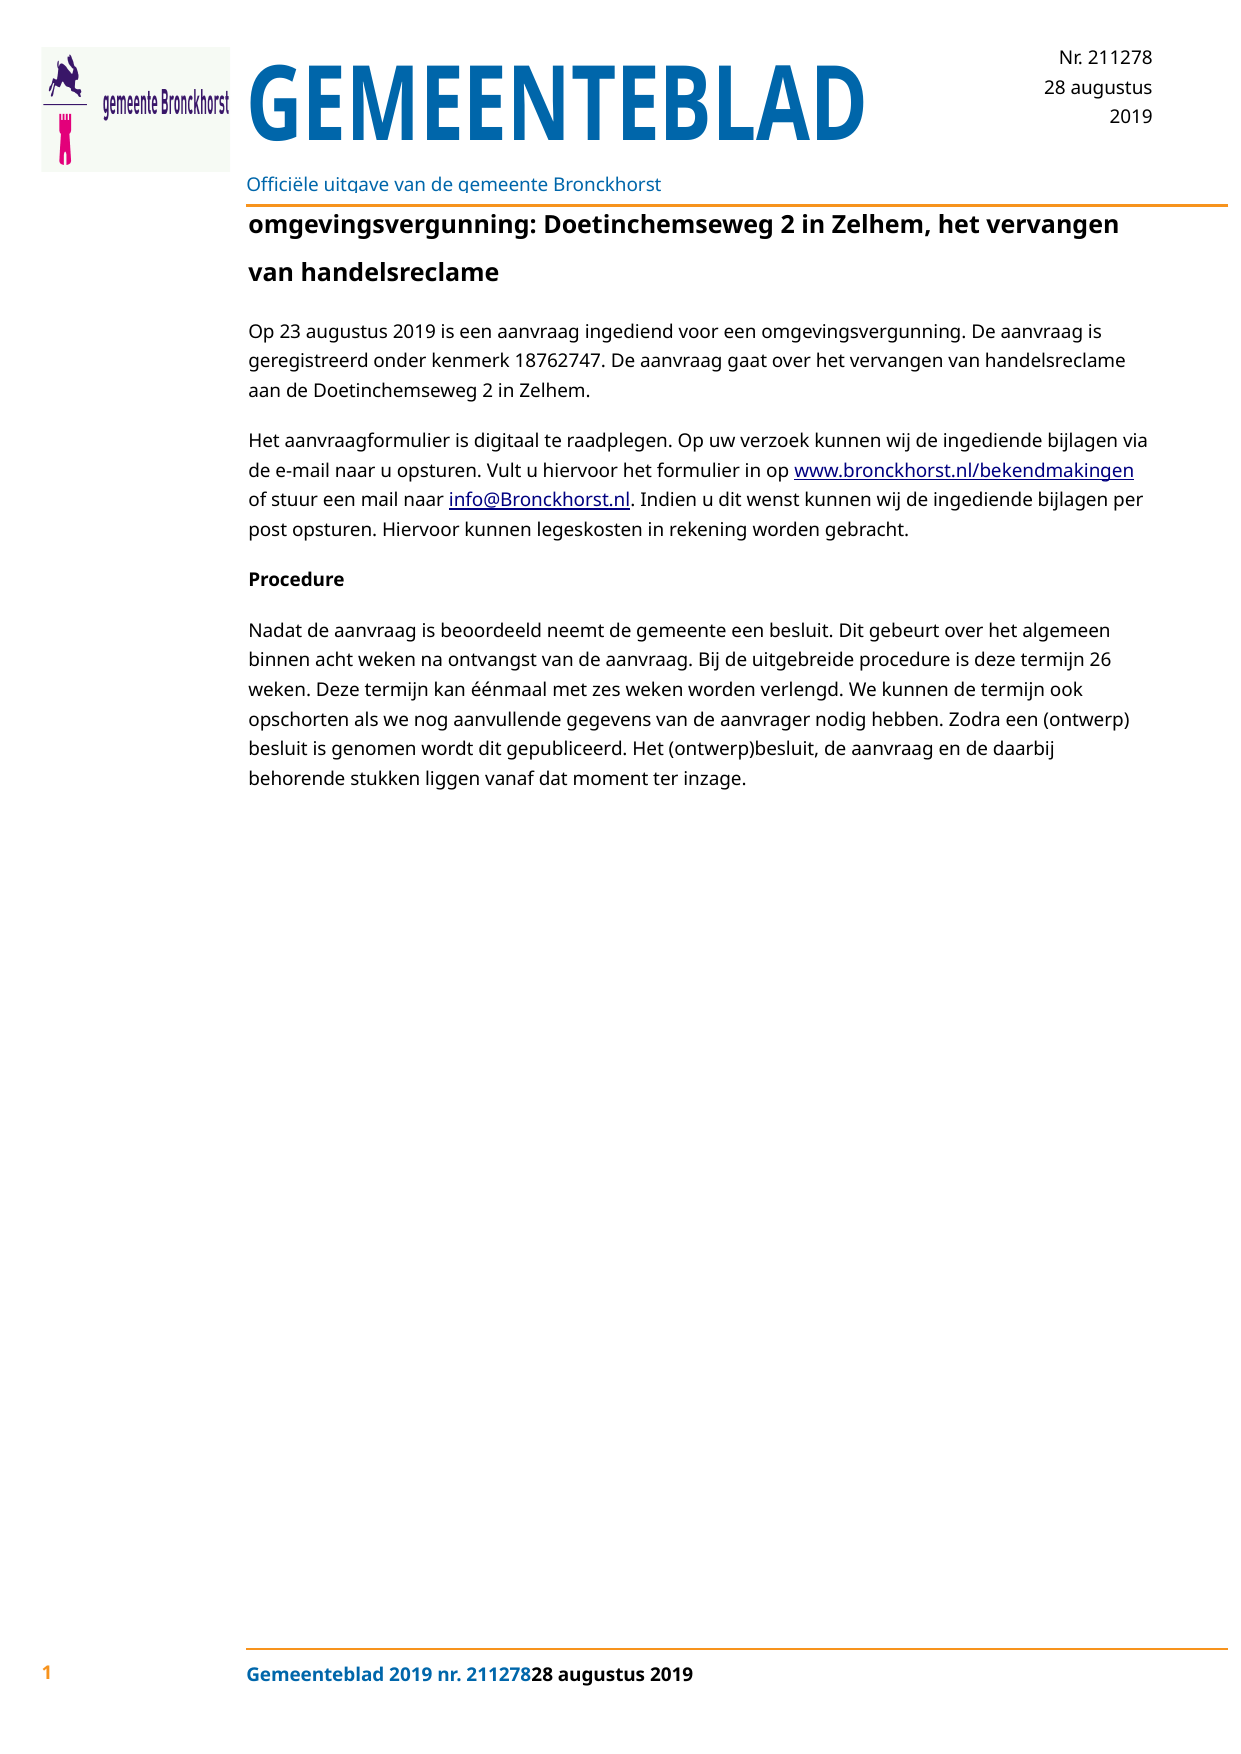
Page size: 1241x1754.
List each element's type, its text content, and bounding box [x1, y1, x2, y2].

text omgevingsvergunning: Doetinchemseweg 2 in Zelhem, het vervangen van handelsreclame [248, 207, 1152, 288]
picture [41, 47, 231, 172]
text Procedure [248, 567, 1152, 592]
text Nadat de aanvraag is beoordeeld neemt de gemeente een besluit. Dit gebeurt over het algemeen binnen acht weken na ontvangst van de aanvraag. Bij de uitgebreide procedure is deze termijn 26 weken. Deze termijn kan éénmaal met zes weken worden verlengd. We kunnen de termijn ook opschorten als we nog aanvullende gegevens van de aanvrager nodig hebben. Zodra een (ontwerp) besluit is genomen wordt dit gepubliceerd. Het (ontwerp)besluit, de aanvraag en de daarbij behorende stukken liggen vanaf dat moment ter inzage. [248, 617, 1152, 791]
text Op 23 augustus 2019 is een aanvraag ingediend voor een omgevingsvergunning. De aanvraag is geregistreerd onder kenmerk 18762747. De aanvraag gaat over het vervangen van handelsreclame aan de Doetinchemseweg 2 in Zelhem. [248, 318, 1152, 403]
text Het aanvraagformulier is digitaal te raadplegen. Op uw verzoek kunnen wij de ingediende bijlagen via de e-mail naar u opsturen. Vult u hiervoor het formulier in op www.bronckhorst.nl/bekendmakingen of stuur een mail naar info@Bronckhorst.nl. Indien u dit wenst kunnen wij de ingediende bijlagen per post opsturen. Hiervoor kunnen legeskosten in rekening worden gebracht. [248, 427, 1152, 542]
